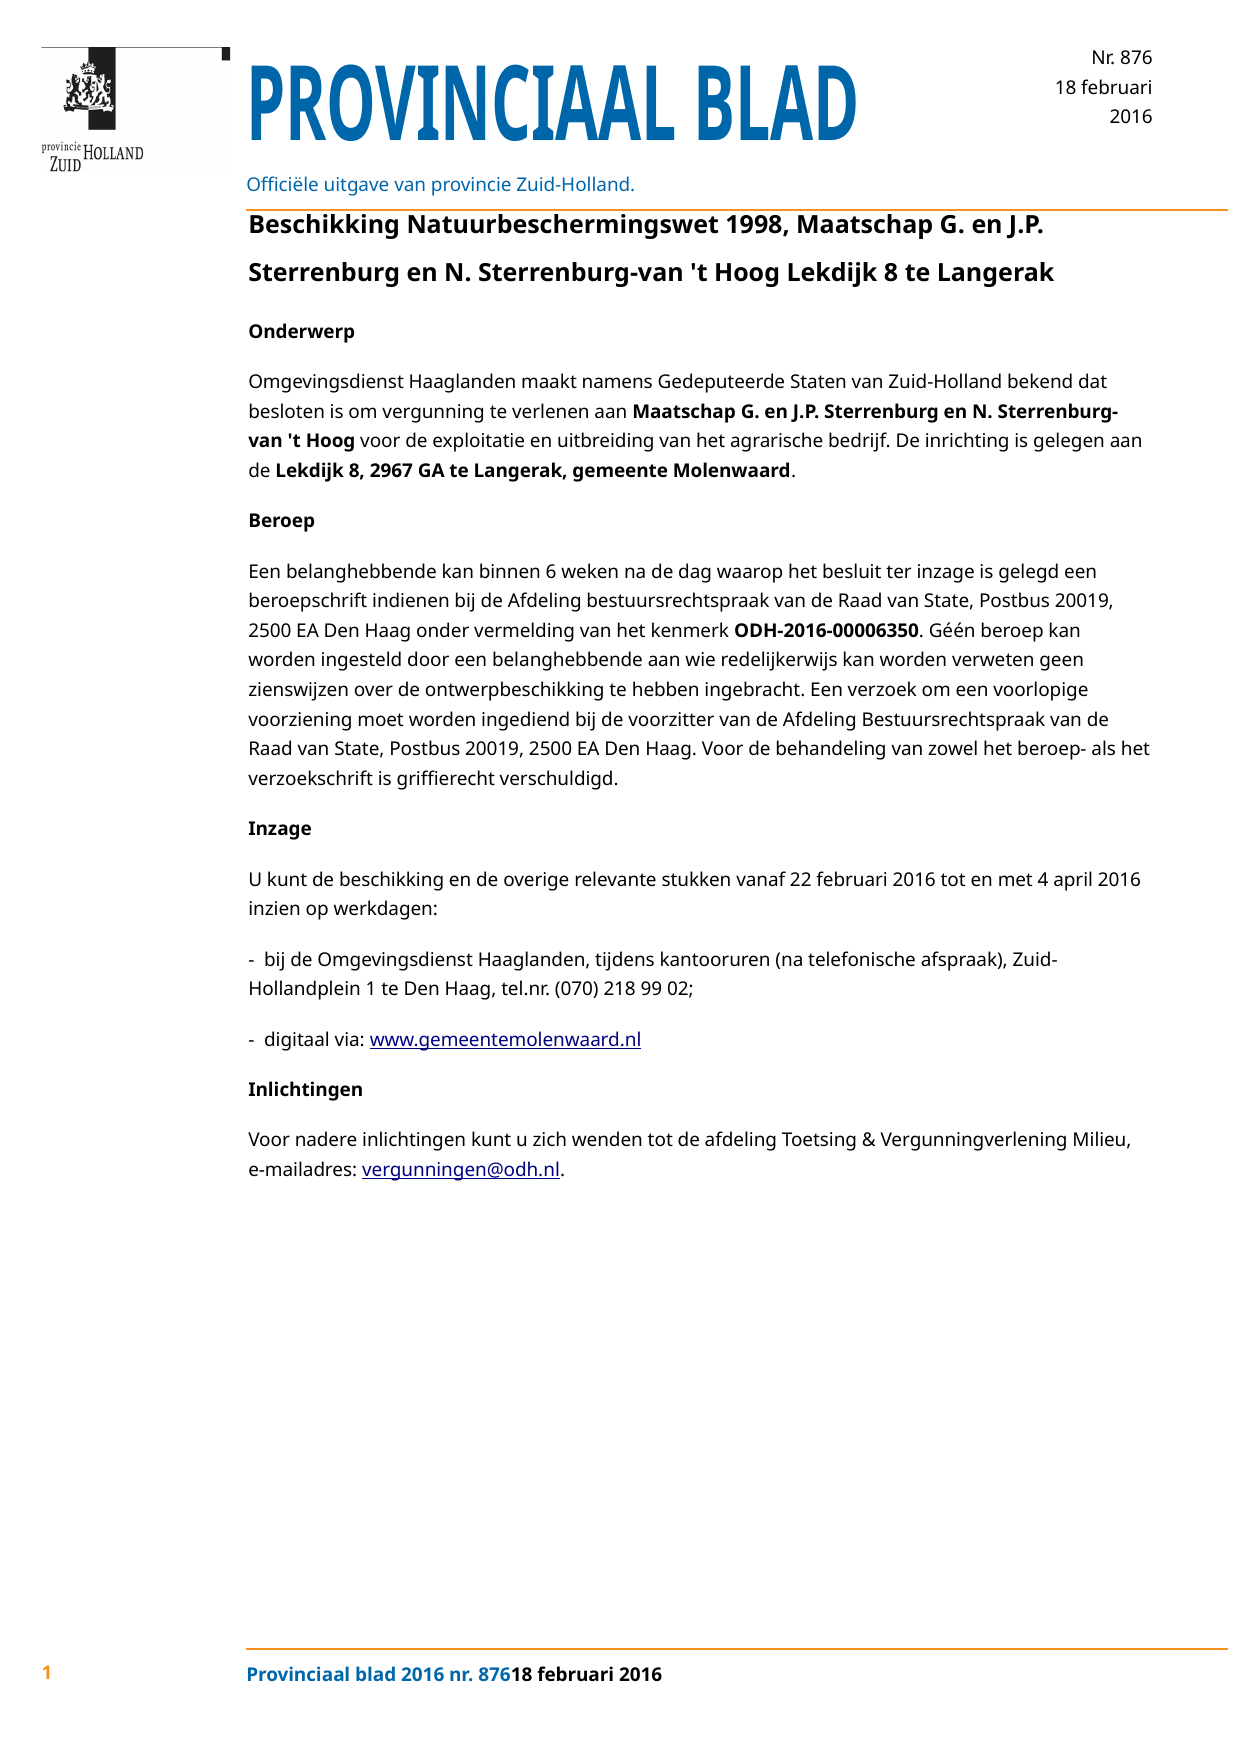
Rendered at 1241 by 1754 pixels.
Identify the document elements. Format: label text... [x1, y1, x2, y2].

text U kunt de beschikking en de overige relevante stukken vanaf 22 februari 2016 tot en met 4 april 2016 inzien op werkdagen: [248, 866, 1152, 921]
picture [41, 47, 231, 172]
text Onderwerp [248, 318, 1152, 344]
text - digitaal via: www.gemeentemolenwaard.nl [248, 1026, 1152, 1052]
text Beschikking Natuurbeschermingswet 1998, Maatschap G. en J.P. Sterrenburg en N. Sterrenburg-van 't Hoog Lekdijk 8 te Langerak [248, 211, 1152, 288]
text Inzage [248, 815, 1152, 841]
text Voor nadere inlichtingen kunt u zich wenden tot de afdeling Toetsing & Vergunningverlening Milieu, e-mailadres: vergunningen@odh.nl. [248, 1127, 1152, 1182]
text Beroep [248, 507, 1152, 533]
text Een belanghebbende kan binnen 6 weken na de dag waarop het besluit ter inzage is gelegd een beroepschrift indienen bij de Afdeling bestuursrechtspraak van de Raad van State, Postbus 20019, 2500 EA Den Haag onder vermelding van het kenmerk ODH-2016-00006350. Géén beroep kan worden ingesteld door een belanghebbende aan wie redelijkerwijs kan worden verweten geen zienswijzen over de ontwerpbeschikking te hebben ingebracht. Een verzoek om een voorlopige voorziening moet worden ingediend bij de voorzitter van de Afdeling Bestuursrechtspraak van de Raad van State, Postbus 20019, 2500 EA Den Haag. Voor de behandeling van zowel het beroep- als het verzoekschrift is griffierecht verschuldigd. [248, 558, 1152, 791]
text Inlichtingen [248, 1076, 1152, 1102]
text Omgevingsdienst Haaglanden maakt namens Gedeputeerde Staten van Zuid-Holland bekend dat besloten is om vergunning te verlenen aan Maatschap G. en J.P. Sterrenburg en N. Sterrenburg-van 't Hoog voor de exploitatie en uitbreiding van het agrarische bedrijf. De inrichting is gelegen aan de Lekdijk 8, 2967 GA te Langerak, gemeente Molenwaard. [248, 368, 1152, 483]
text - bij de Omgevingsdienst Haaglanden, tijdens kantooruren (na telefonische afspraak), Zuid-Hollandplein 1 te Den Haag, tel.nr. (070) 218 99 02; [248, 946, 1152, 1001]
